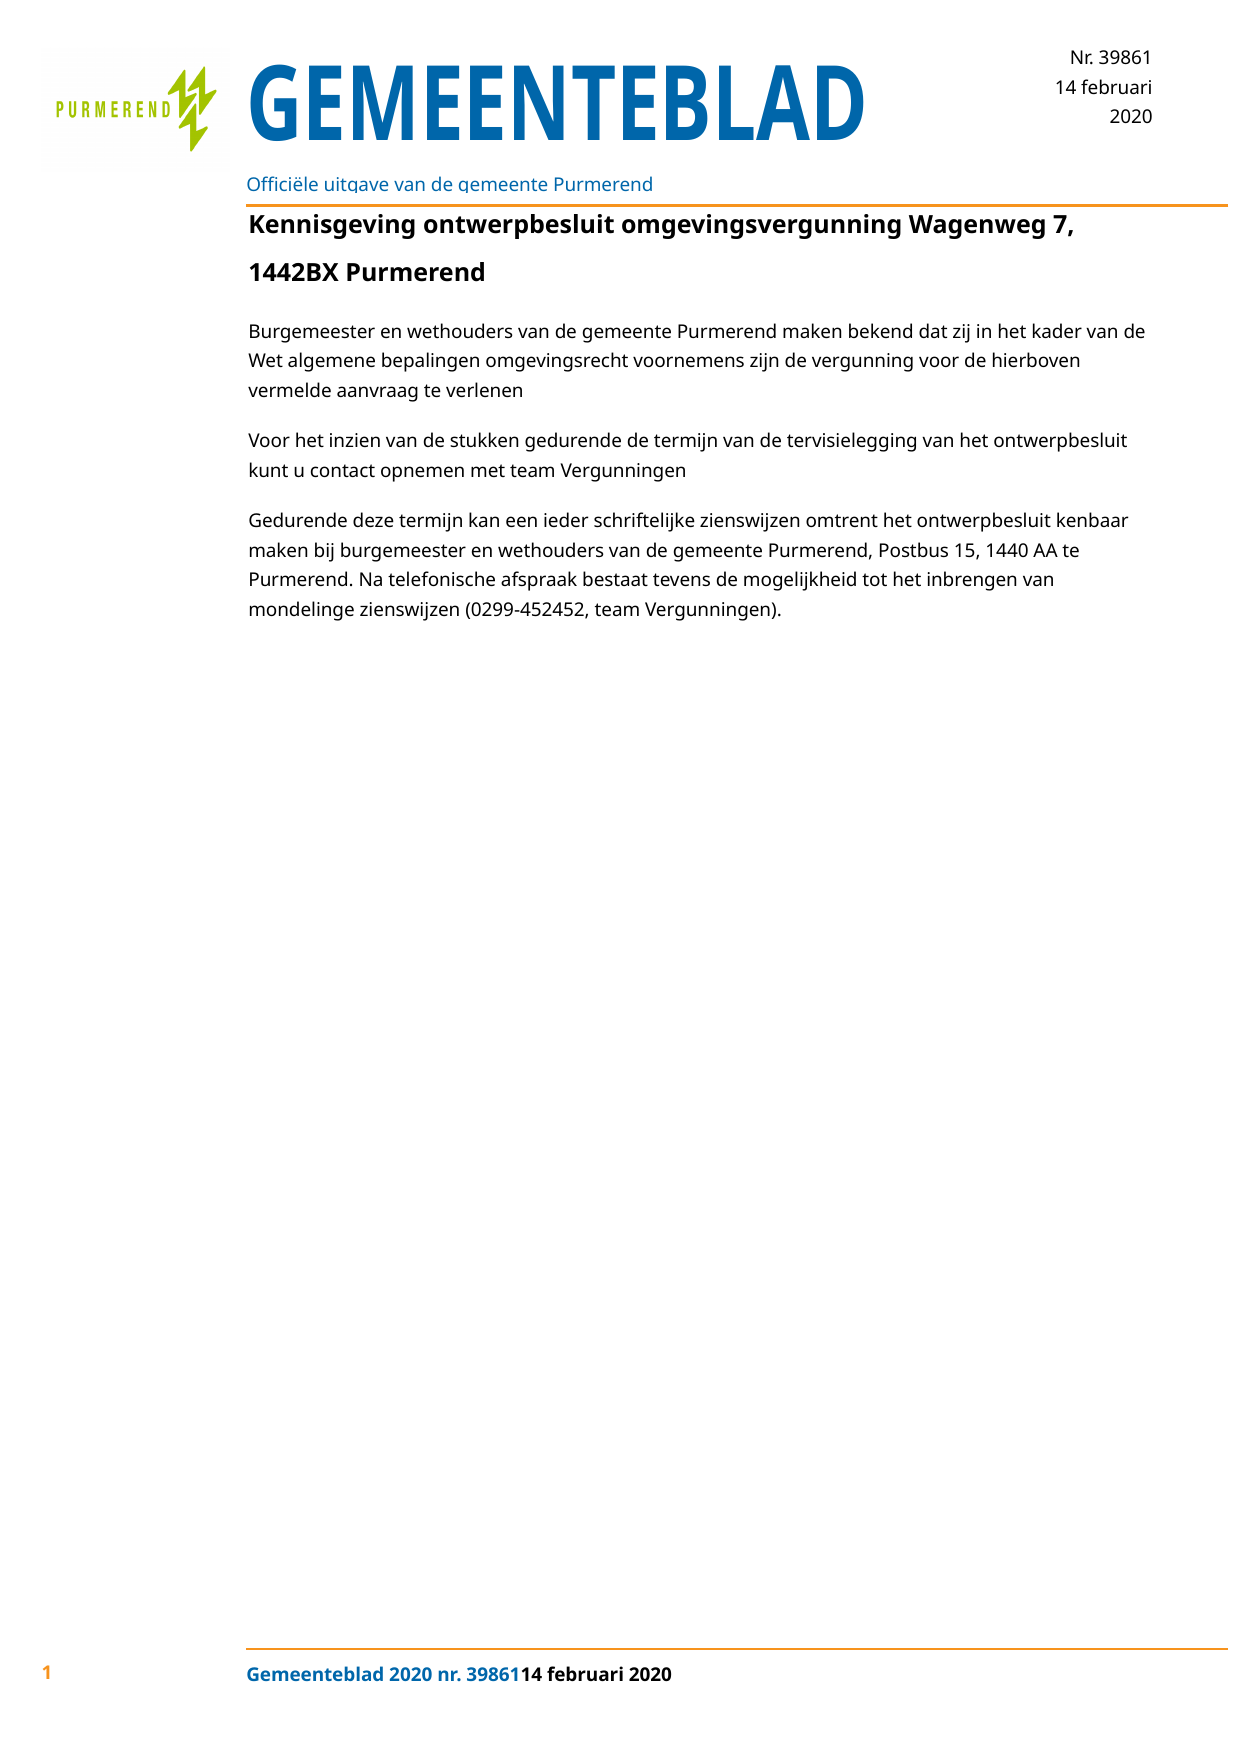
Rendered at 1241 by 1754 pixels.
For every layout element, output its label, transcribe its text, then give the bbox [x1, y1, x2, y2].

text Gedurende deze termijn kan een ieder schriftelijke zienswijzen omtrent het ontwerpbesluit kenbaar maken bij burgemeester en wethouders van de gemeente Purmerend, Postbus 15, 1440 AA te Purmerend. Na telefonische afspraak bestaat tevens de mogelijkheid tot het inbrengen van mondelinge zienswijzen (0299-452452, team Vergunningen). [248, 507, 1152, 622]
text Voor het inzien van de stukken gedurende de termijn van de tervisielegging van het ontwerpbesluit kunt u contact opnemen met team Vergunningen [248, 427, 1152, 483]
text Kennisgeving ontwerpbesluit omgevingsvergunning Wagenweg 7, 1442BX Purmerend [248, 207, 1152, 288]
text Burgemeester en wethouders van de gemeente Purmerend maken bekend dat zij in het kader van de Wet algemene bepalingen omgevingsrecht voornemens zijn de vergunning voor de hierboven vermelde aanvraag te verlenen [248, 318, 1152, 403]
picture [41, 47, 231, 172]
